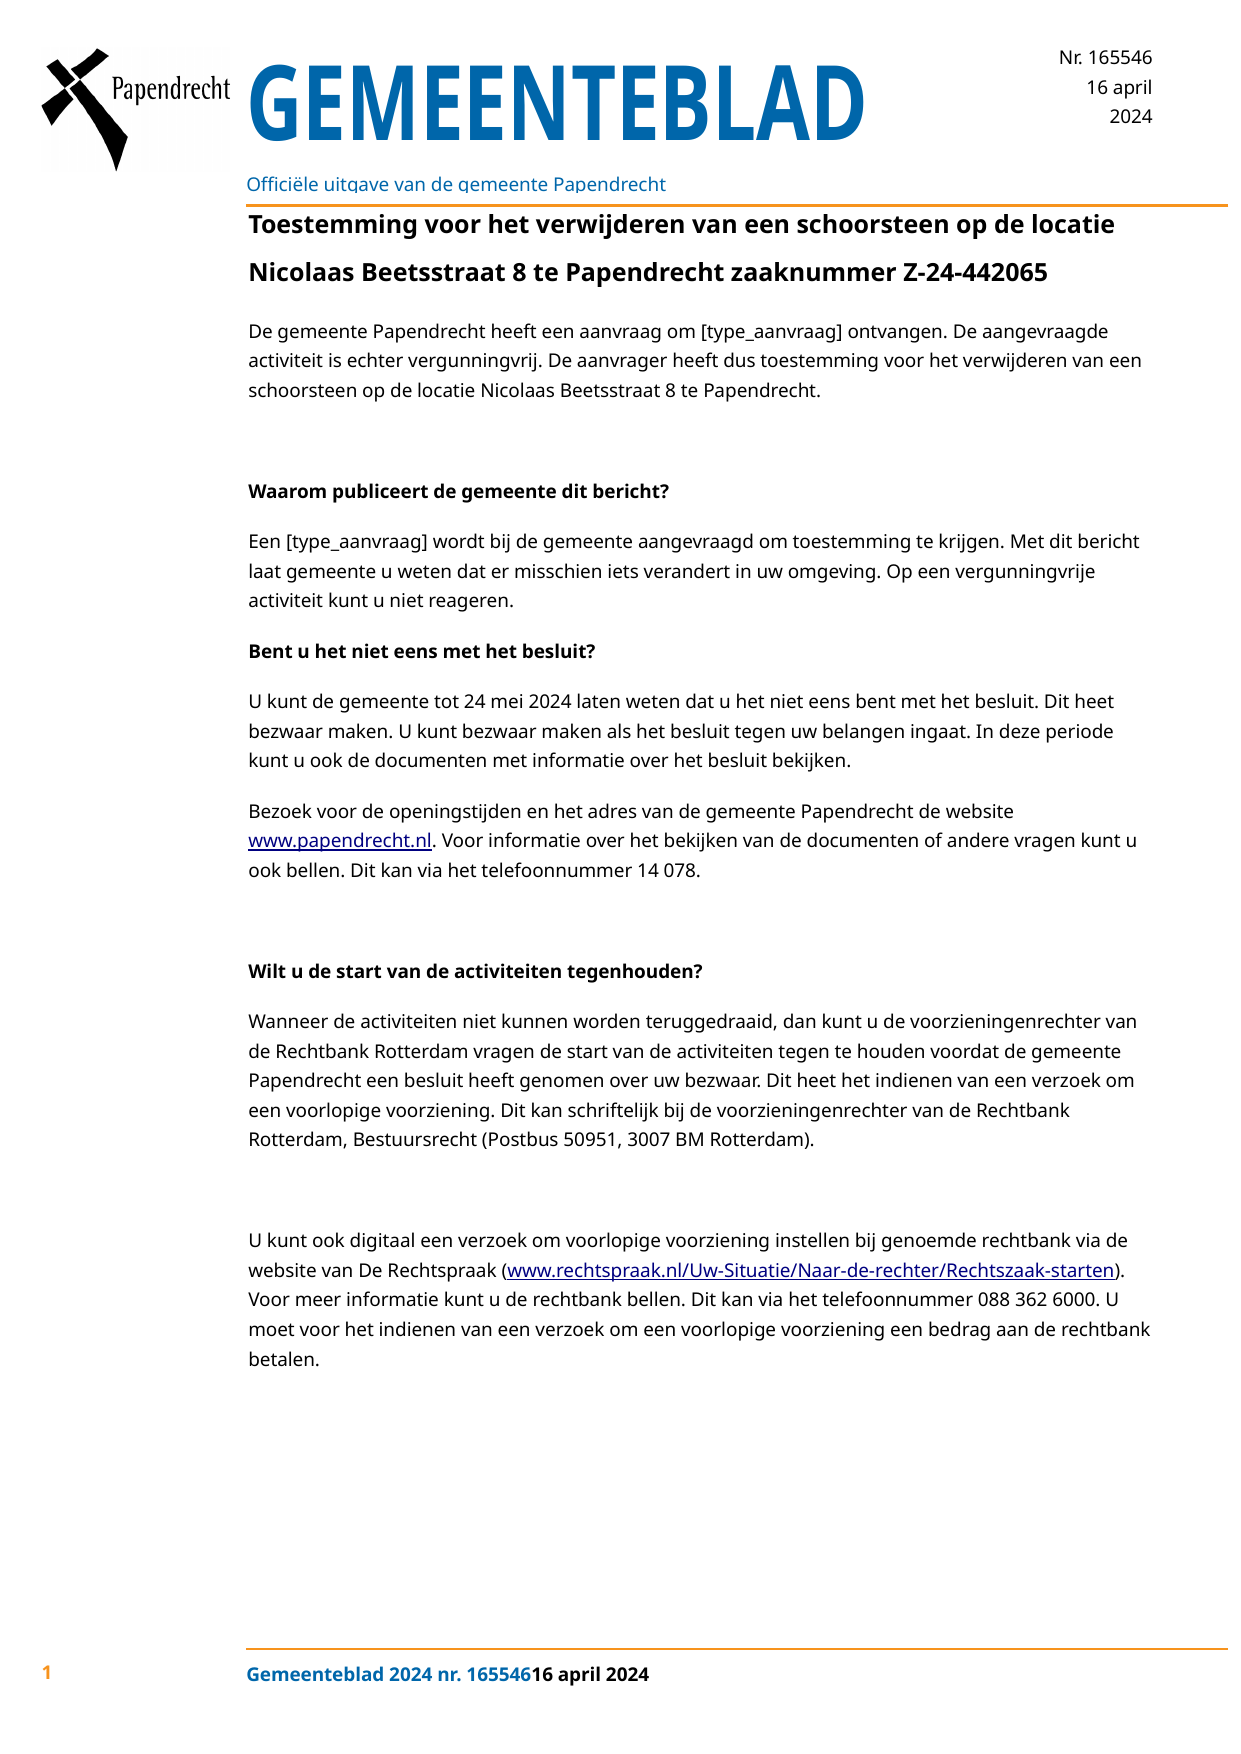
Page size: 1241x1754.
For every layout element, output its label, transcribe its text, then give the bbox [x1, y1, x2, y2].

text Toestemming voor het verwijderen van een schoorsteen op de locatie Nicolaas Beetsstraat 8 te Papendrecht zaaknummer Z-24-442065 [248, 207, 1152, 288]
text Waarom publiceert de gemeente dit bericht? [248, 478, 1152, 504]
text De gemeente Papendrecht heeft een aanvraag om [type_aanvraag] ontvangen. De aangevraagde activiteit is echter vergunningvrij. De aanvrager heeft dus toestemming voor het verwijderen van een schoorsteen op de locatie Nicolaas Beetsstraat 8 te Papendrecht. [248, 318, 1152, 403]
text Een [type_aanvraag] wordt bij de gemeente aangevraagd om toestemming te krijgen. Met dit bericht laat gemeente u weten dat er misschien iets verandert in uw omgeving. Op een vergunningvrije activiteit kunt u niet reageren. [248, 528, 1152, 613]
text U kunt ook digitaal een verzoek om voorlopige voorziening instellen bij genoemde rechtbank via de website van De Rechtspraak (www.rechtspraak.nl/Uw-Situatie/Naar-de-rechter/Rechtszaak-starten). Voor meer informatie kunt u de rechtbank bellen. Dit kan via het telefoonnummer 088 362 6000. U moet voor het indienen van een verzoek om een voorlopige voorziening een bedrag aan de rechtbank betalen. [248, 1227, 1152, 1372]
text Bent u het niet eens met het besluit? [248, 638, 1152, 664]
text U kunt de gemeente tot 24 mei 2024 laten weten dat u het niet eens bent met het besluit. Dit heet bezwaar maken. U kunt bezwaar maken als het besluit tegen uw belangen ingaat. In deze periode kunt u ook de documenten met informatie over het besluit bekijken. [248, 688, 1152, 773]
text Bezoek voor de openingstijden en het adres van de gemeente Papendrecht de website www.papendrecht.nl. Voor informatie over het bekijken van de documenten of andere vragen kunt u ook bellen. Dit kan via het telefoonnummer 14 078. [248, 798, 1152, 883]
text Wanneer de activiteiten niet kunnen worden teruggedraaid, dan kunt u de voorzieningenrechter van de Rechtbank Rotterdam vragen de start van de activiteiten tegen te houden voordat de gemeente Papendrecht een besluit heeft genomen over uw bezwaar. Dit heet het indienen van een verzoek om een voorlopige voorziening. Dit kan schriftelijk bij de voorzieningenrechter van de Rechtbank Rotterdam, Bestuursrecht (Postbus 50951, 3007 BM Rotterdam). [248, 1008, 1152, 1152]
picture [41, 47, 231, 172]
text Wilt u de start van de activiteiten tegenhouden? [248, 958, 1152, 984]
